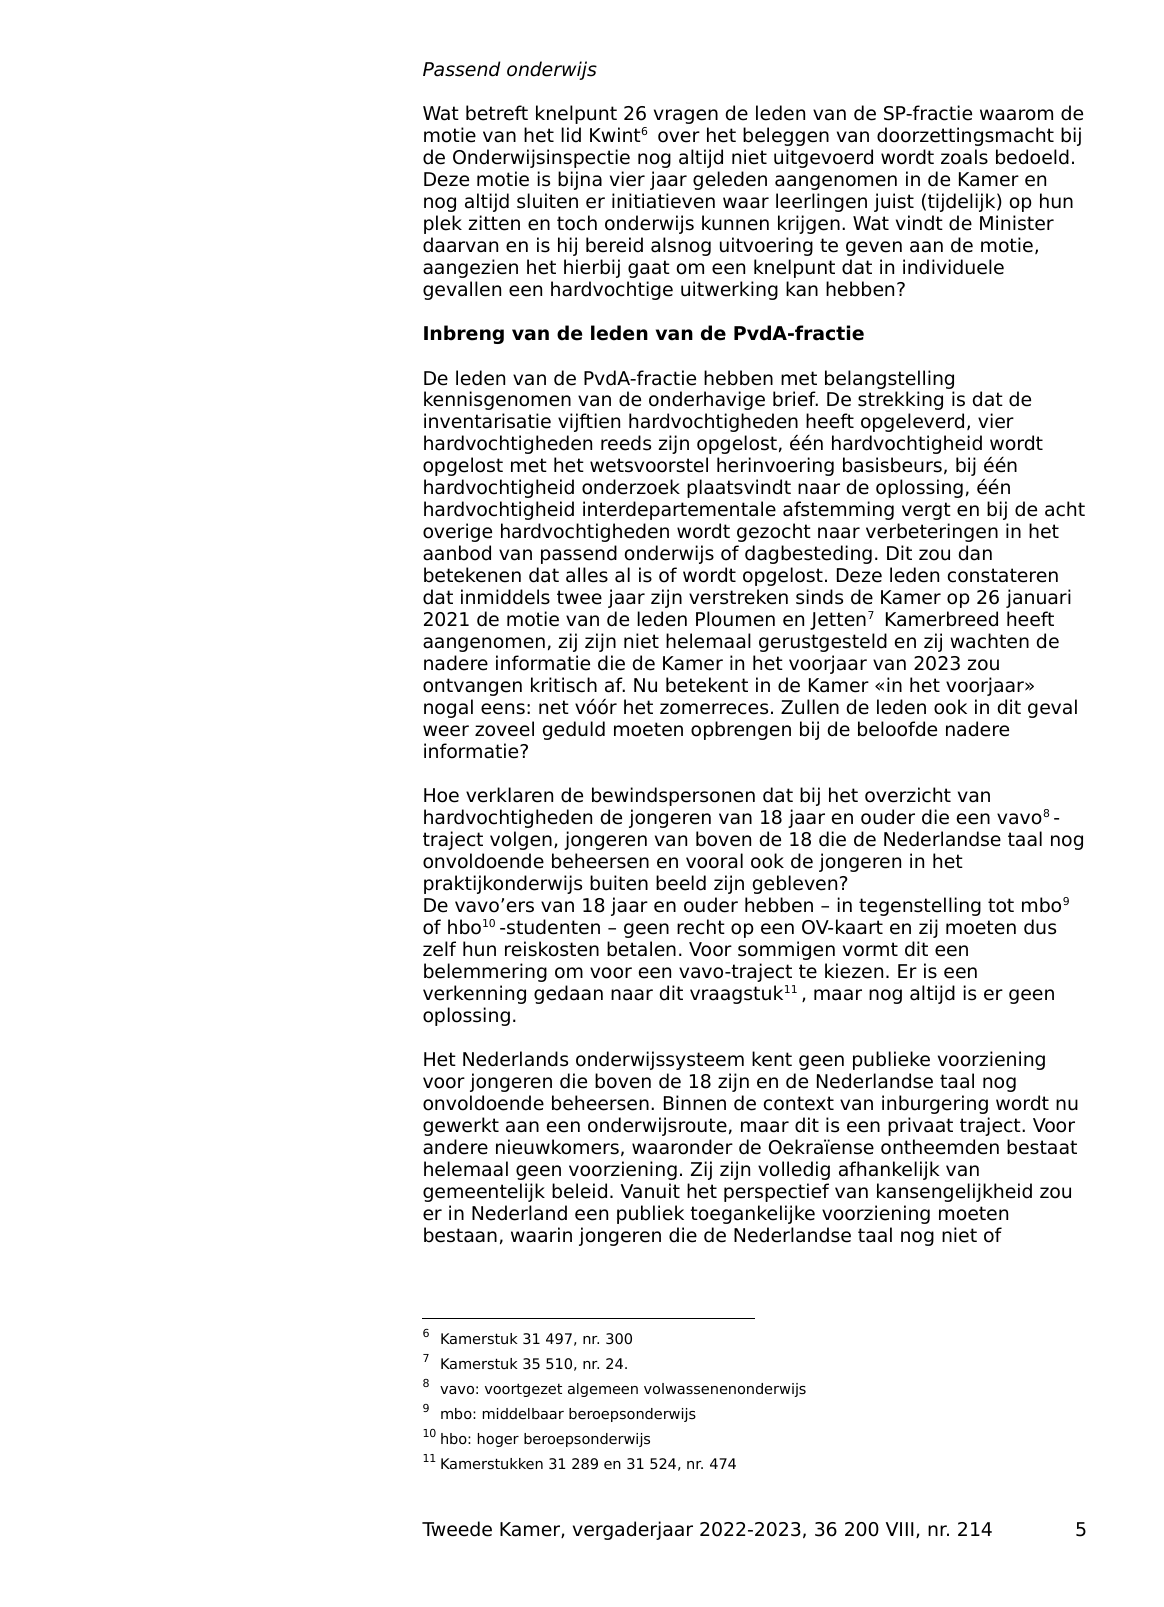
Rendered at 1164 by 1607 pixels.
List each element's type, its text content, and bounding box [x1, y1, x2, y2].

text vavo: voortgezet algemeen volwassenenonderwijs [422, 1377, 1087, 1399]
text Het Nederlands onderwijssysteem kent geen publieke voorziening voor jongeren die boven de 18 zijn en de Nederlandse taal nog onvoldoende beheersen. Binnen de context van inburgering wordt nu gewerkt aan een onderwijsroute, maar dit is een privaat traject. Voor andere nieuwkomers, waaronder de Oekraïense ontheemden bestaat helemaal geen voorziening. Zij zijn volledig afhankelijk van gemeentelijk beleid. Vanuit het perspectief van kansengelijkheid zou er in Nederland een publiek toegankelijke voorziening moeten bestaan, waarin jongeren die de Nederlandse taal nog niet of [422, 1049, 1087, 1247]
text hbo: hoger beroepsonderwijs [422, 1427, 1087, 1449]
subtitle Inbreng van de leden van de PvdA-fractie [422, 323, 1087, 345]
text mbo: middelbaar beroepsonderwijs [422, 1402, 1087, 1424]
text De leden van de PvdA-fractie hebben met belangstelling kennisgenomen van de onderhavige brief. De strekking is dat de inventarisatie vijftien hardvochtigheden heeft opgeleverd, vier hardvochtigheden reeds zijn opgelost, één hardvochtigheid wordt opgelost met het wetsvoorstel herinvoering basisbeurs, bij één hardvochtigheid onderzoek plaatsvindt naar de oplossing, één hardvochtigheid interdepartementale afstemming vergt en bij de acht overige hardvochtigheden wordt gezocht naar verbeteringen in het aanbod van passend onderwijs of dagbesteding. Dit zou dan betekenen dat alles al is of wordt opgelost. Deze leden constateren dat inmiddels twee jaar zijn verstreken sinds de Kamer op 26 januari 2021 de motie van de leden Ploumen en Jetten Kamerbreed heeft aangenomen, zij zijn niet helemaal gerustgesteld en zij wachten de nadere informatie die de Kamer in het voorjaar van 2023 zou ontvangen kritisch af. Nu betekent in de Kamer «in het voorjaar» nogal eens: net vóór het zomerreces. Zullen de leden ook in dit geval weer zoveel geduld moeten opbrengen bij de beloofde nadere informatie? [422, 367, 1087, 763]
text De vavo’ers van 18 jaar en ouder hebben – in tegenstelling tot mbo of hbo-studenten – geen recht op een OV-kaart en zij moeten dus zelf hun reiskosten betalen. Voor sommigen vormt dit een belemmering om voor een vavo-traject te kiezen. Er is een verkenning gedaan naar dit vraagstuk, maar nog altijd is er geen oplossing. [422, 895, 1087, 1027]
text Kamerstukken 31 289 en 31 524, nr. 474 [422, 1452, 1087, 1474]
text Kamerstuk 31 497, nr. 300 [422, 1327, 1087, 1349]
text Wat betreft knelpunt 26 vragen de leden van de SP-fractie waarom de motie van het lid Kwint over het beleggen van doorzettingsmacht bij de Onderwijsinspectie nog altijd niet uitgevoerd wordt zoals bedoeld. Deze motie is bijna vier jaar geleden aangenomen in de Kamer en nog altijd sluiten er initiatieven waar leerlingen juist (tijdelijk) op hun plek zitten en toch onderwijs kunnen krijgen. Wat vindt de Minister daarvan en is hij bereid alsnog uitvoering te geven aan de motie, aangezien het hierbij gaat om een knelpunt dat in individuele gevallen een hardvochtige uitwerking kan hebben? [422, 103, 1087, 301]
text Kamerstuk 35 510, nr. 24. [422, 1352, 1087, 1374]
subtitle Passend onderwijs [422, 59, 1087, 81]
text Hoe verklaren de bewindspersonen dat bij het overzicht van hardvochtigheden de jongeren van 18 jaar en ouder die een vavo-traject volgen, jongeren van boven de 18 die de Nederlandse taal nog onvoldoende beheersen en vooral ook de jongeren in het praktijkonderwijs buiten beeld zijn gebleven? [422, 785, 1087, 895]
